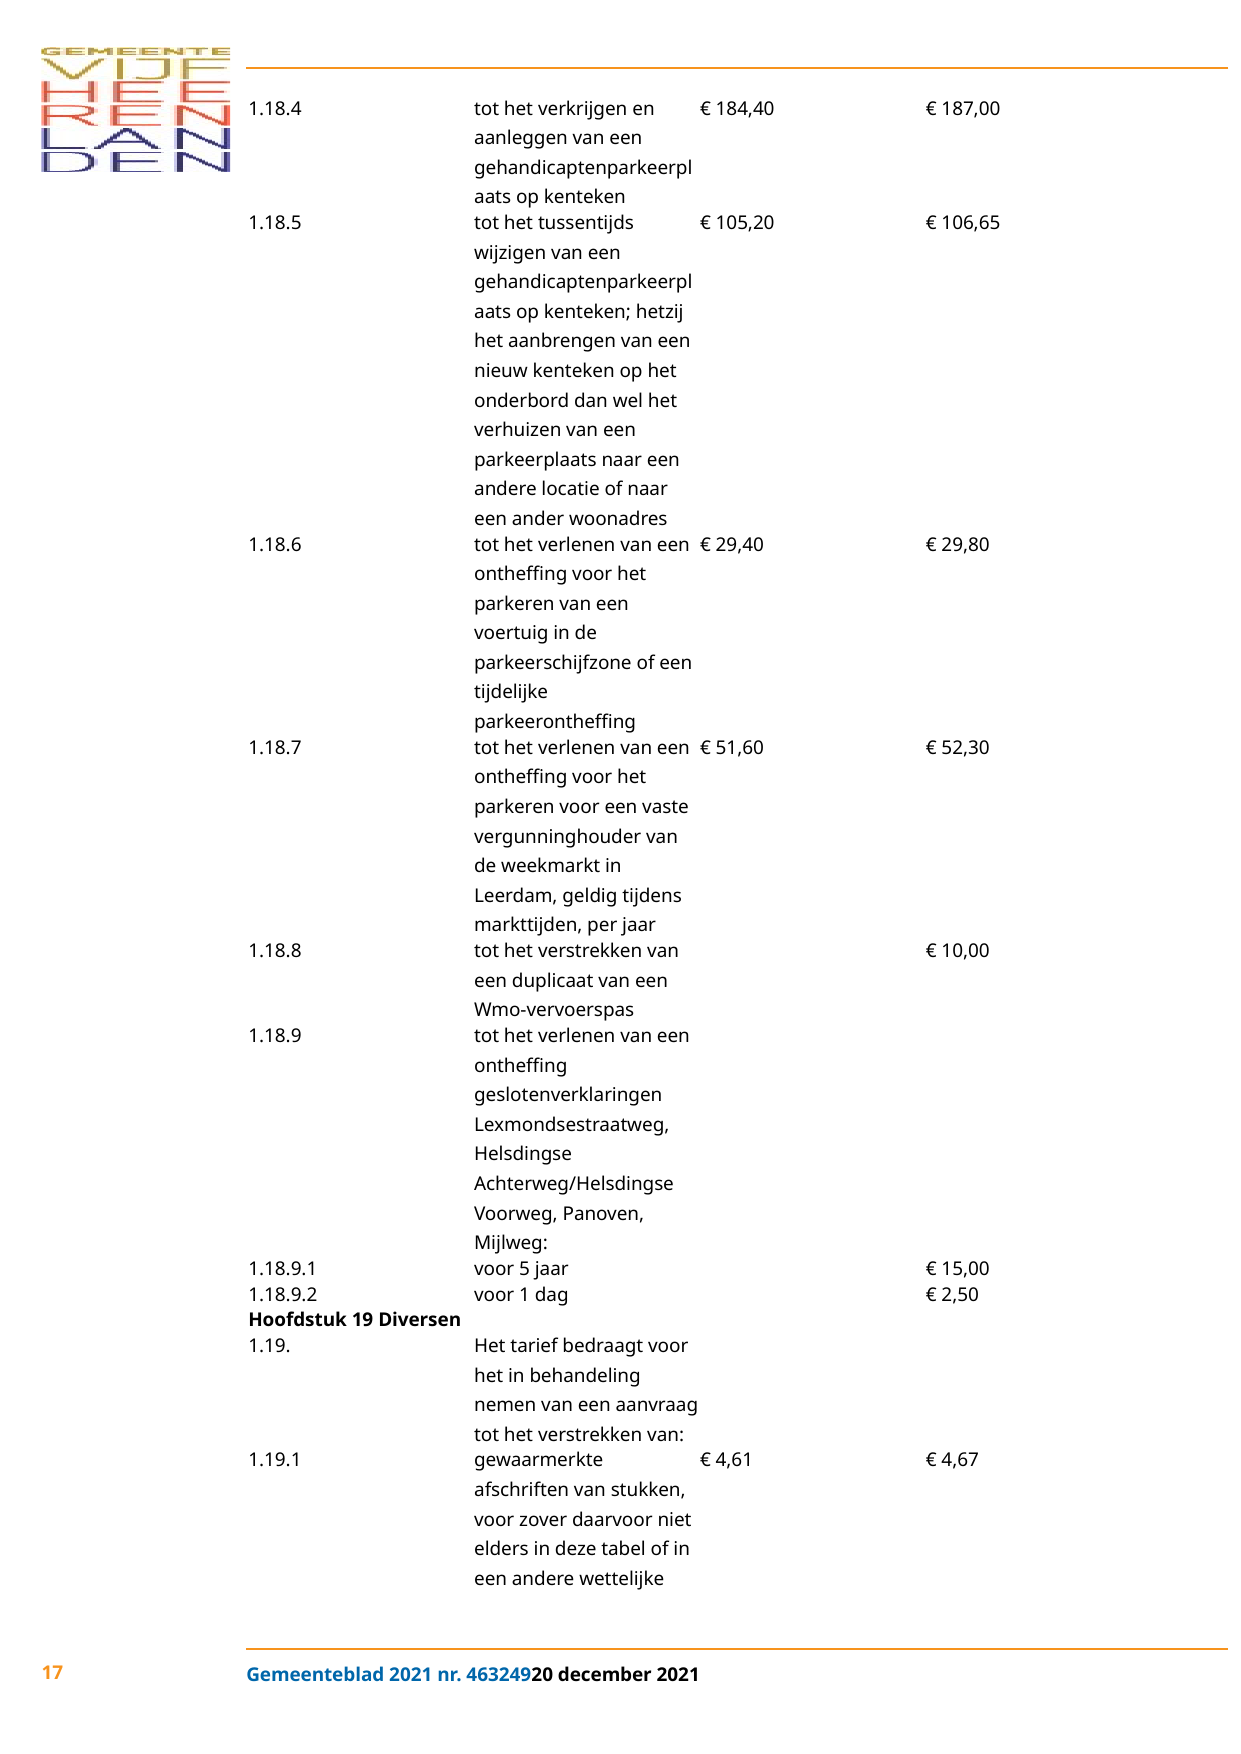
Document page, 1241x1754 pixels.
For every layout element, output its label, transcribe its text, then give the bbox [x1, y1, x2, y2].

table_cell € 187,00 [926, 95, 1152, 209]
table_cell [700, 937, 926, 1022]
table_cell [700, 1255, 926, 1281]
table_cell Hoofdstuk 19 Diversen [248, 1306, 700, 1332]
table_cell Het tarief bedraagt voor het in behandeling nemen van een aanvraag tot het verstrekken van: [474, 1332, 700, 1447]
table_cell € 4,67 [926, 1447, 1152, 1591]
table_cell [700, 1332, 926, 1447]
table_cell 1.18.9.2 [248, 1281, 474, 1306]
table_cell tot het verstrekken van een duplicaat van een Wmo-vervoerspas [474, 937, 700, 1022]
table_cell [926, 1022, 1152, 1255]
table_cell € 51,60 [700, 734, 926, 937]
table_cell tot het tussentijds wijzigen van een gehandicaptenparkeerplaats op kenteken; hetzij het aanbrengen van een nieuw kenteken op het onderbord dan wel het verhuizen van een parkeerplaats naar een andere locatie of naar een ander woonadres [474, 209, 700, 531]
table_cell € 52,30 [926, 734, 1152, 937]
table_cell [700, 1306, 926, 1332]
table_cell € 4,61 [700, 1447, 926, 1591]
table_cell 1.19. [248, 1332, 474, 1447]
table_cell tot het verlenen van een ontheffing geslotenverklaringen Lexmondsestraatweg, Helsdingse Achterweg/Helsdingse Voorweg, Panoven, Mijlweg: [474, 1022, 700, 1255]
table_cell tot het verlenen van een ontheffing voor het parkeren voor een vaste vergunninghouder van de weekmarkt in Leerdam, geldig tijdens markttijden, per jaar [474, 734, 700, 937]
table_cell 1.18.9.1 [248, 1255, 474, 1281]
table_cell € 184,40 [700, 95, 926, 209]
table_cell tot het verkrijgen en aanleggen van een gehandicaptenparkeerplaats op kenteken [474, 95, 700, 209]
table_cell € 10,00 [926, 937, 1152, 1022]
table_cell [700, 1022, 926, 1255]
table_cell € 106,65 [926, 209, 1152, 531]
table_cell € 29,40 [700, 531, 926, 734]
table_cell 1.18.4 [248, 95, 474, 209]
table_cell € 2,50 [926, 1281, 1152, 1306]
table_cell tot het verlenen van een ontheffing voor het parkeren van een voertuig in de parkeerschijfzone of een tijdelijke parkeerontheffing [474, 531, 700, 734]
table_cell 1.19.1 [248, 1447, 474, 1591]
table_cell € 29,80 [926, 531, 1152, 734]
table_cell [926, 1332, 1152, 1447]
table_cell [700, 1281, 926, 1306]
table_cell voor 5 jaar [474, 1255, 700, 1281]
table_cell € 105,20 [700, 209, 926, 531]
table_cell 1.18.7 [248, 734, 474, 937]
table_cell 1.18.6 [248, 531, 474, 734]
table_cell voor 1 dag [474, 1281, 700, 1306]
table_cell 1.18.5 [248, 209, 474, 531]
table_cell 1.18.8 [248, 937, 474, 1022]
picture [41, 47, 231, 172]
table_cell € 15,00 [926, 1255, 1152, 1281]
table_cell gewaarmerkte afschriften van stukken, voor zover daarvoor niet elders in deze tabel of in een andere wettelijke [474, 1447, 700, 1591]
table_cell 1.18.9 [248, 1022, 474, 1255]
table_cell [926, 1306, 1152, 1332]
